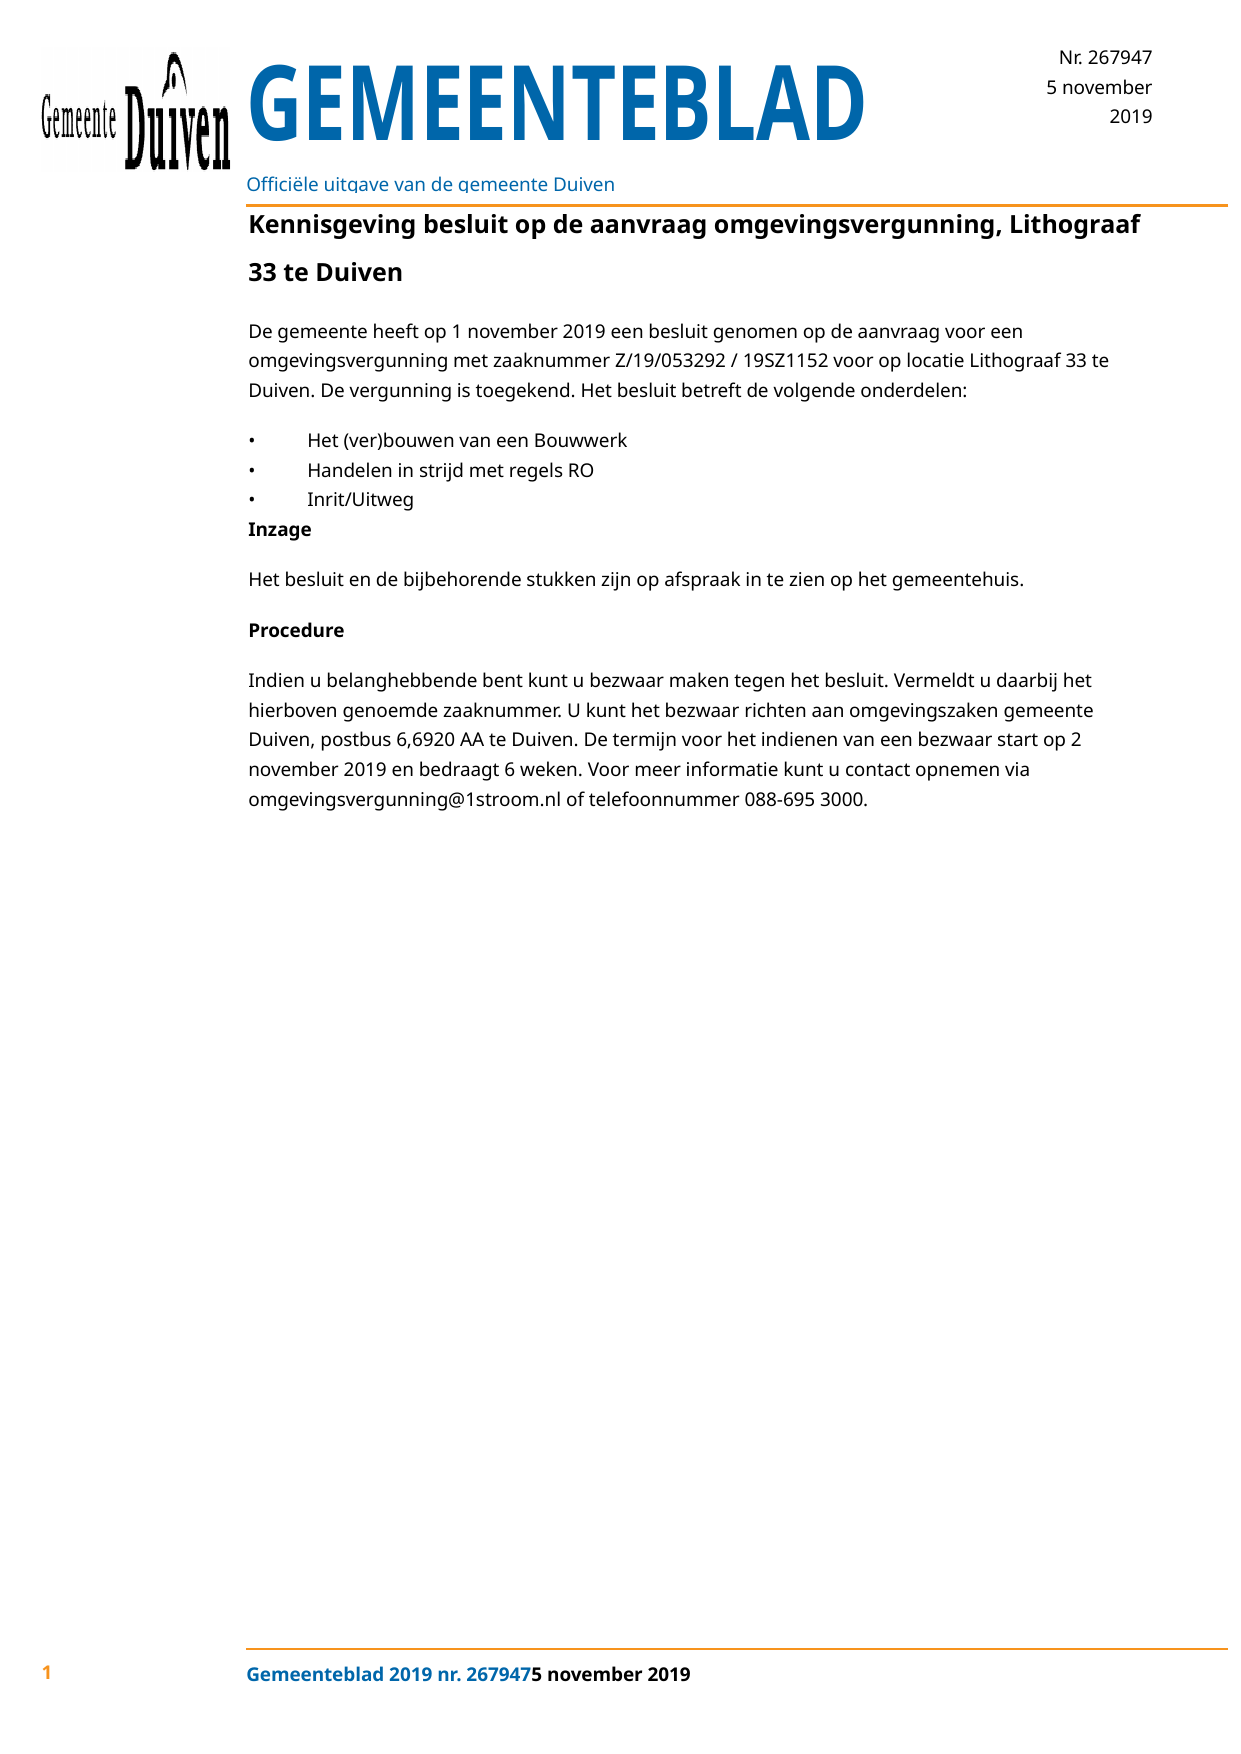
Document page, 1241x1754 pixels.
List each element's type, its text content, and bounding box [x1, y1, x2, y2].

list Het (ver)bouwen van een Bouwwerk [248, 427, 1152, 453]
list Handelen in strijd met regels RO [248, 457, 1152, 483]
text De gemeente heeft op 1 november 2019 een besluit genomen op de aanvraag voor een omgevingsvergunning met zaaknummer Z/19/053292 / 19SZ1152 voor op locatie Lithograaf 33 te Duiven. De vergunning is toegekend. Het besluit betreft de volgende onderdelen: [248, 318, 1152, 403]
text Procedure [248, 617, 1152, 643]
list Inrit/Uitweg [248, 487, 1152, 512]
text Indien u belanghebbende bent kunt u bezwaar maken tegen het besluit. Vermeldt u daarbij het hierboven genoemde zaaknummer. U kunt het bezwaar richten aan omgevingszaken gemeente Duiven, postbus 6,6920 AA te Duiven. De termijn voor het indienen van een bezwaar start op 2 november 2019 en bedraagt 6 weken. Voor meer informatie kunt u contact opnemen via omgevingsvergunning@1stroom.nl of telefoonnummer 088-695 3000. [248, 667, 1152, 812]
picture [41, 47, 231, 172]
text Kennisgeving besluit op de aanvraag omgevingsvergunning, Lithograaf 33 te Duiven [248, 207, 1152, 288]
text Inzage [248, 516, 1152, 542]
text Het besluit en de bijbehorende stukken zijn op afspraak in te zien op het gemeentehuis. [248, 567, 1152, 592]
